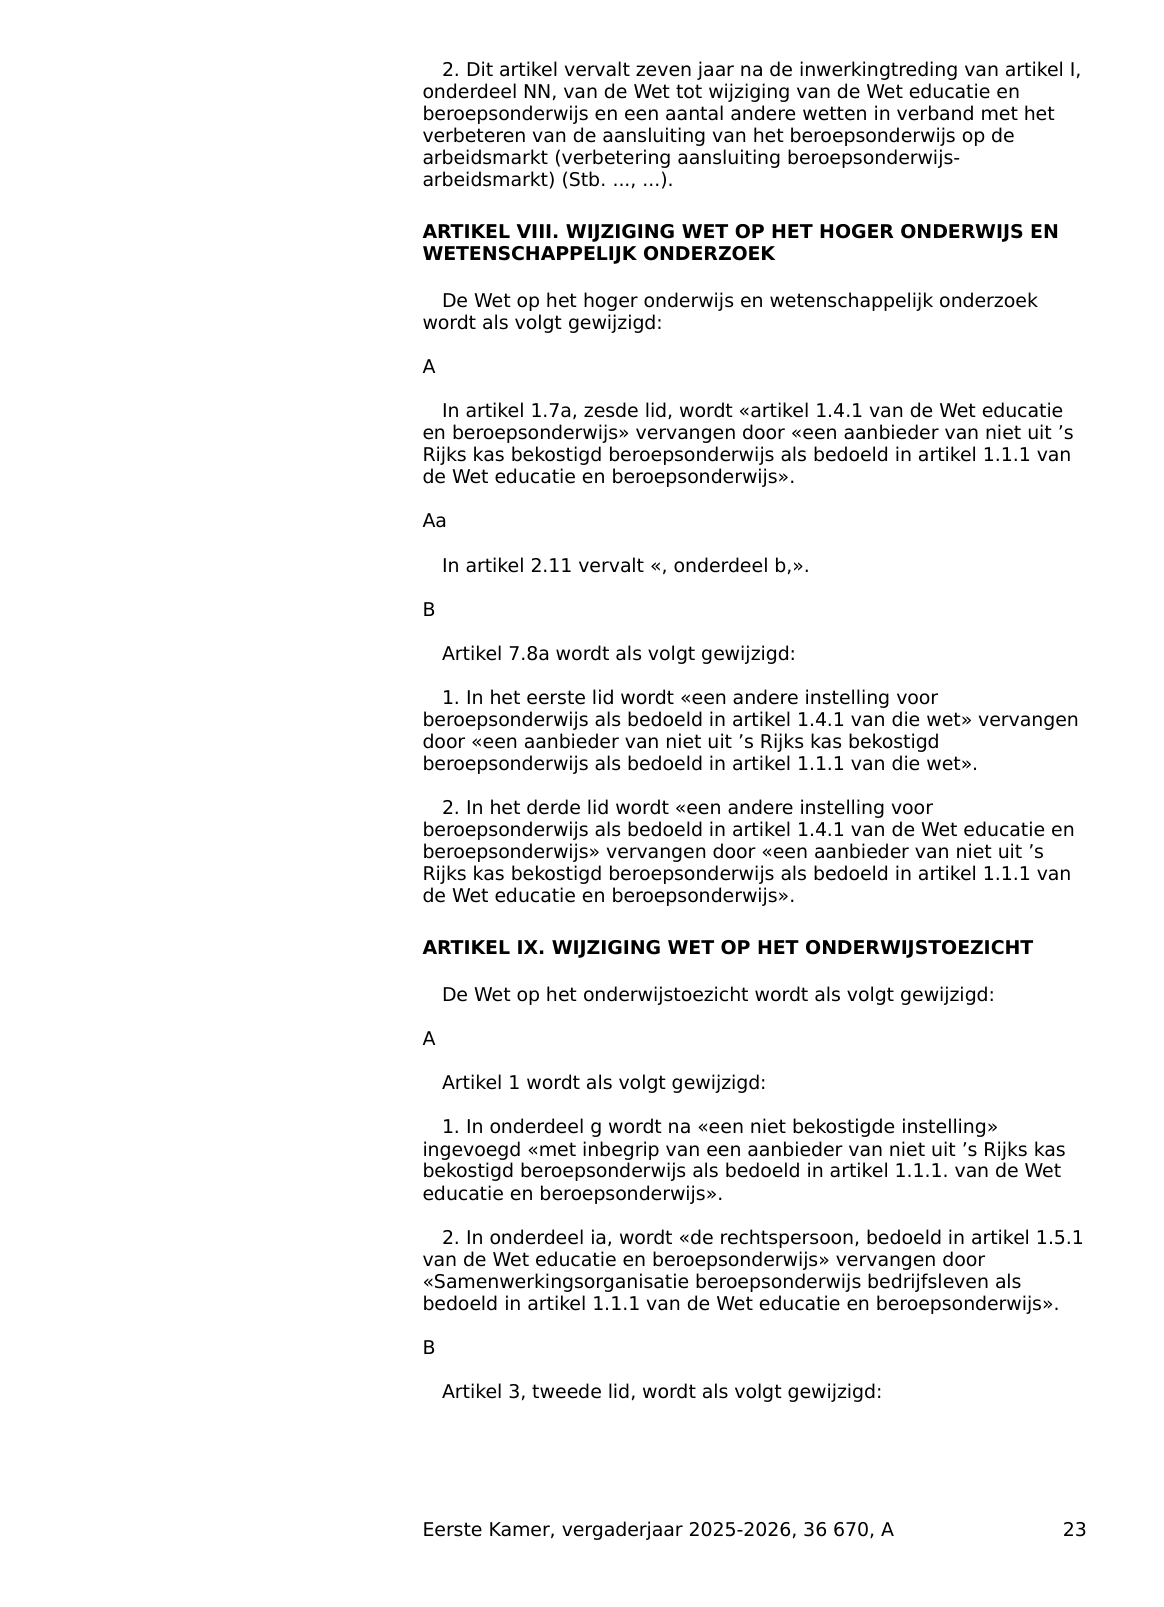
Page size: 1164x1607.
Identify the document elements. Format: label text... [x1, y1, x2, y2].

text Aa [422, 510, 1087, 532]
text 1. In het eerste lid wordt «een andere instelling voor beroepsonderwijs als bedoeld in artikel 1.4.1 van die wet» vervangen door «een aanbieder van niet uit ’s Rijks kas bekostigd beroepsonderwijs als bedoeld in artikel 1.1.1 van die wet». [422, 687, 1087, 775]
text 1. In onderdeel g wordt na «een niet bekostigde instelling» ingevoegd «met inbegrip van een aanbieder van niet uit ’s Rijks kas bekostigd beroepsonderwijs als bedoeld in artikel 1.1.1. van de Wet educatie en beroepsonderwijs». [422, 1116, 1087, 1204]
subtitle ARTIKEL IX. WIJZIGING WET OP HET ONDERWIJSTOEZICHT [422, 937, 1087, 959]
text Artikel 1 wordt als volgt gewijzigd: [422, 1072, 1087, 1094]
text A [422, 1028, 1087, 1050]
text B [422, 599, 1087, 621]
text In artikel 1.7a, zesde lid, wordt «artikel 1.4.1 van de Wet educatie en beroepsonderwijs» vervangen door «een aanbieder van niet uit ’s Rijks kas bekostigd beroepsonderwijs als bedoeld in artikel 1.1.1 van de Wet educatie en beroepsonderwijs». [422, 400, 1087, 488]
text A [422, 356, 1087, 378]
text 2. Dit artikel vervalt zeven jaar na de inwerkingtreding van artikel I, onderdeel NN, van de Wet tot wijziging van de Wet educatie en beroepsonderwijs en een aantal andere wetten in verband met het verbeteren van de aansluiting van het beroepsonderwijs op de arbeidsmarkt (verbetering aansluiting beroepsonderwijs-arbeidsmarkt) (Stb. ..., ...). [422, 59, 1087, 191]
text Artikel 7.8a wordt als volgt gewijzigd: [422, 643, 1087, 665]
text De Wet op het onderwijstoezicht wordt als volgt gewijzigd: [422, 984, 1087, 1006]
text 2. In onderdeel ia, wordt «de rechtspersoon, bedoeld in artikel 1.5.1 van de Wet educatie en beroepsonderwijs» vervangen door «Samenwerkingsorganisatie beroepsonderwijs bedrijfsleven als bedoeld in artikel 1.1.1 van de Wet educatie en beroepsonderwijs». [422, 1227, 1087, 1314]
text B [422, 1337, 1087, 1359]
text Artikel 3, tweede lid, wordt als volgt gewijzigd: [422, 1381, 1087, 1403]
subtitle ARTIKEL VIII. WIJZIGING WET OP HET HOGER ONDERWIJS EN WETENSCHAPPELIJK ONDERZOEK [422, 221, 1087, 265]
text In artikel 2.11 vervalt «, onderdeel b,». [422, 554, 1087, 576]
text De Wet op het hoger onderwijs en wetenschappelijk onderzoek wordt als volgt gewijzigd: [422, 290, 1087, 334]
text 2. In het derde lid wordt «een andere instelling voor beroepsonderwijs als bedoeld in artikel 1.4.1 van de Wet educatie en beroepsonderwijs» vervangen door «een aanbieder van niet uit ’s Rijks kas bekostigd beroepsonderwijs als bedoeld in artikel 1.1.1 van de Wet educatie en beroepsonderwijs». [422, 797, 1087, 907]
